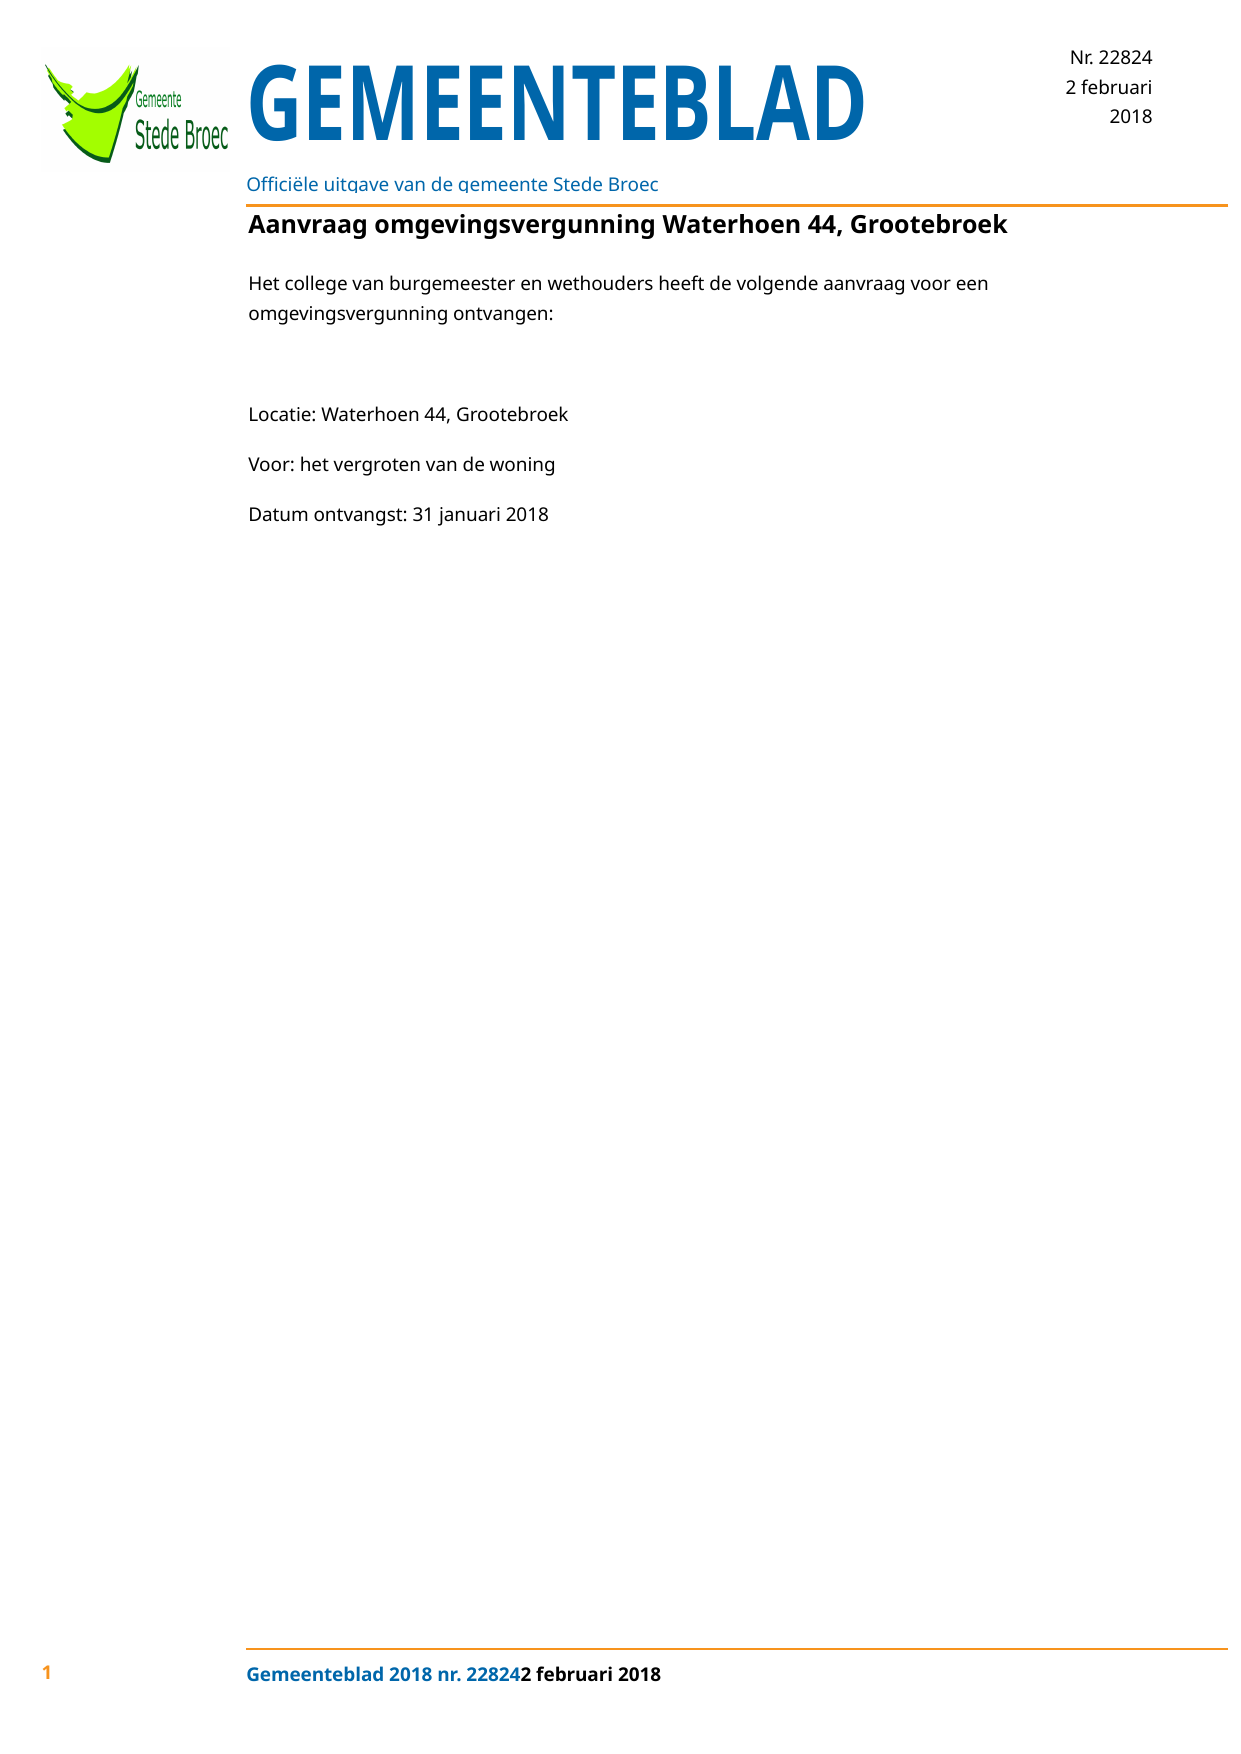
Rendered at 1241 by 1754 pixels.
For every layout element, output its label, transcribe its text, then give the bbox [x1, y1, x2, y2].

text Voor: het vergroten van de woning [248, 451, 1152, 477]
text Locatie: Waterhoen 44, Grootebroek [248, 401, 1152, 426]
text Datum ontvangst: 31 januari 2018 [248, 502, 1152, 527]
text Aanvraag omgevingsvergunning Waterhoen 44, Grootebroek [248, 207, 1152, 241]
picture [41, 47, 231, 172]
text Het college van burgemeester en wethouders heeft de volgende aanvraag voor een omgevingsvergunning ontvangen: [248, 270, 1152, 326]
